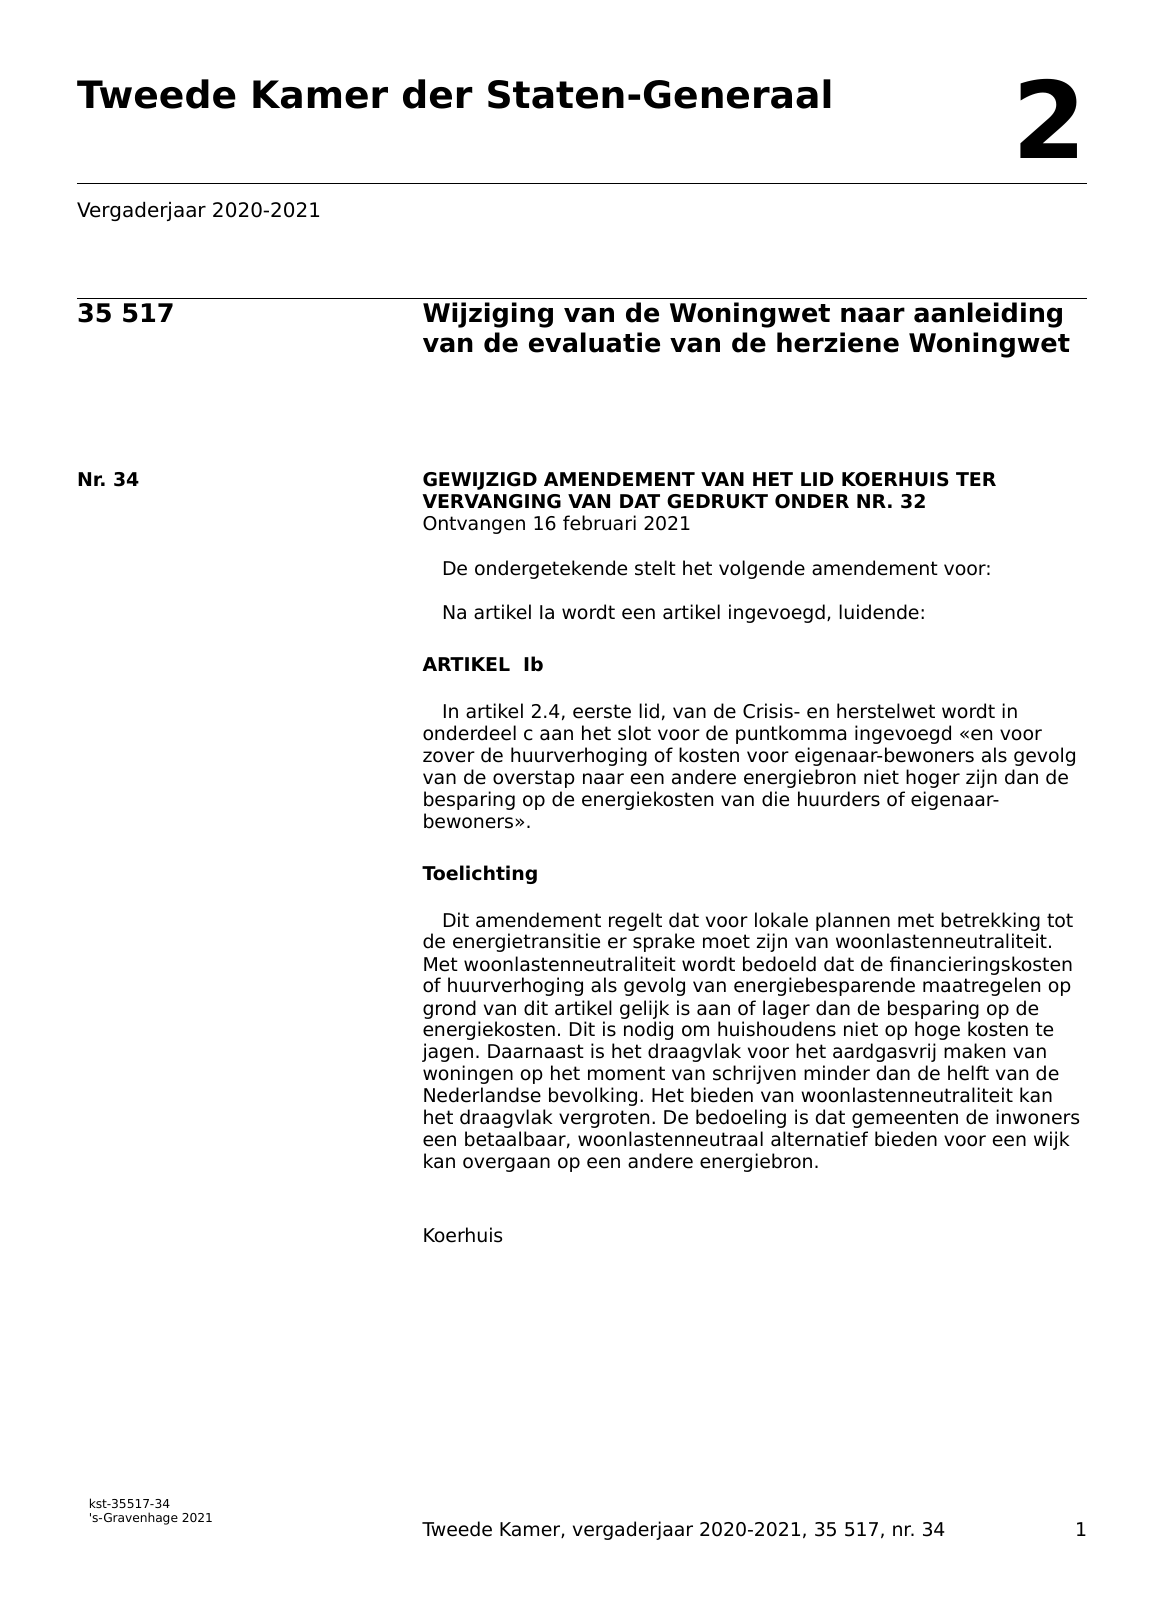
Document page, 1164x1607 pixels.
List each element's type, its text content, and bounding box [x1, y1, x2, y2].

text Koerhuis [422, 1203, 1087, 1247]
text Ontvangen 16 februari 2021 [422, 513, 1087, 535]
table_header 2 [886, 59, 1087, 183]
subtitle ARTIKEL Ib [422, 654, 1087, 676]
subtitle Toelichting [422, 862, 1087, 884]
text Na artikel Ia wordt een artikel ingevoegd, luidende: [422, 602, 1087, 624]
subtitle 35 517 Wijziging van de Woningwet naar aanleiding van de evaluatie van de herziene Woningwet [77, 299, 1087, 358]
table_cell Vergaderjaar 2020-2021 [77, 184, 1087, 298]
table_header Tweede Kamer der Staten-Generaal [77, 59, 886, 183]
subtitle Nr. 34 GEWIJZIGD AMENDEMENT VAN HET LID KOERHUIS TER VERVANGING VAN DAT GEDRUKT ONDER NR. 32 [77, 469, 1087, 513]
text 's-Gravenhage 2021 [88, 1511, 323, 1525]
text kst-35517-34 [88, 1497, 323, 1511]
text Dit amendement regelt dat voor lokale plannen met betrekking tot de energietransitie er sprake moet zijn van woonlastenneutraliteit. Met woonlastenneutraliteit wordt bedoeld dat de financieringskosten of huurverhoging als gevolg van energiebesparende maatregelen op grond van dit artikel gelijk is aan of lager dan de besparing op de energiekosten. Dit is nodig om huishoudens niet op hoge kosten te jagen. Daarnaast is het draagvlak voor het aardgasvrij maken van woningen op het moment van schrijven minder dan de helft van de Nederlandse bevolking. Het bieden van woonlastenneutraliteit kan het draagvlak vergroten. De bedoeling is dat gemeenten de inwoners een betaalbaar, woonlastenneutraal alternatief bieden voor een wijk kan overgaan op een andere energiebron. [422, 909, 1087, 1173]
text In artikel 2.4, eerste lid, van de Crisis- en herstelwet wordt in onderdeel c aan het slot voor de puntkomma ingevoegd «en voor zover de huurverhoging of kosten voor eigenaar-bewoners als gevolg van de overstap naar een andere energiebron niet hoger zijn dan de besparing op de energiekosten van die huurders of eigenaar-bewoners». [422, 701, 1087, 832]
text De ondergetekende stelt het volgende amendement voor: [422, 557, 1087, 579]
